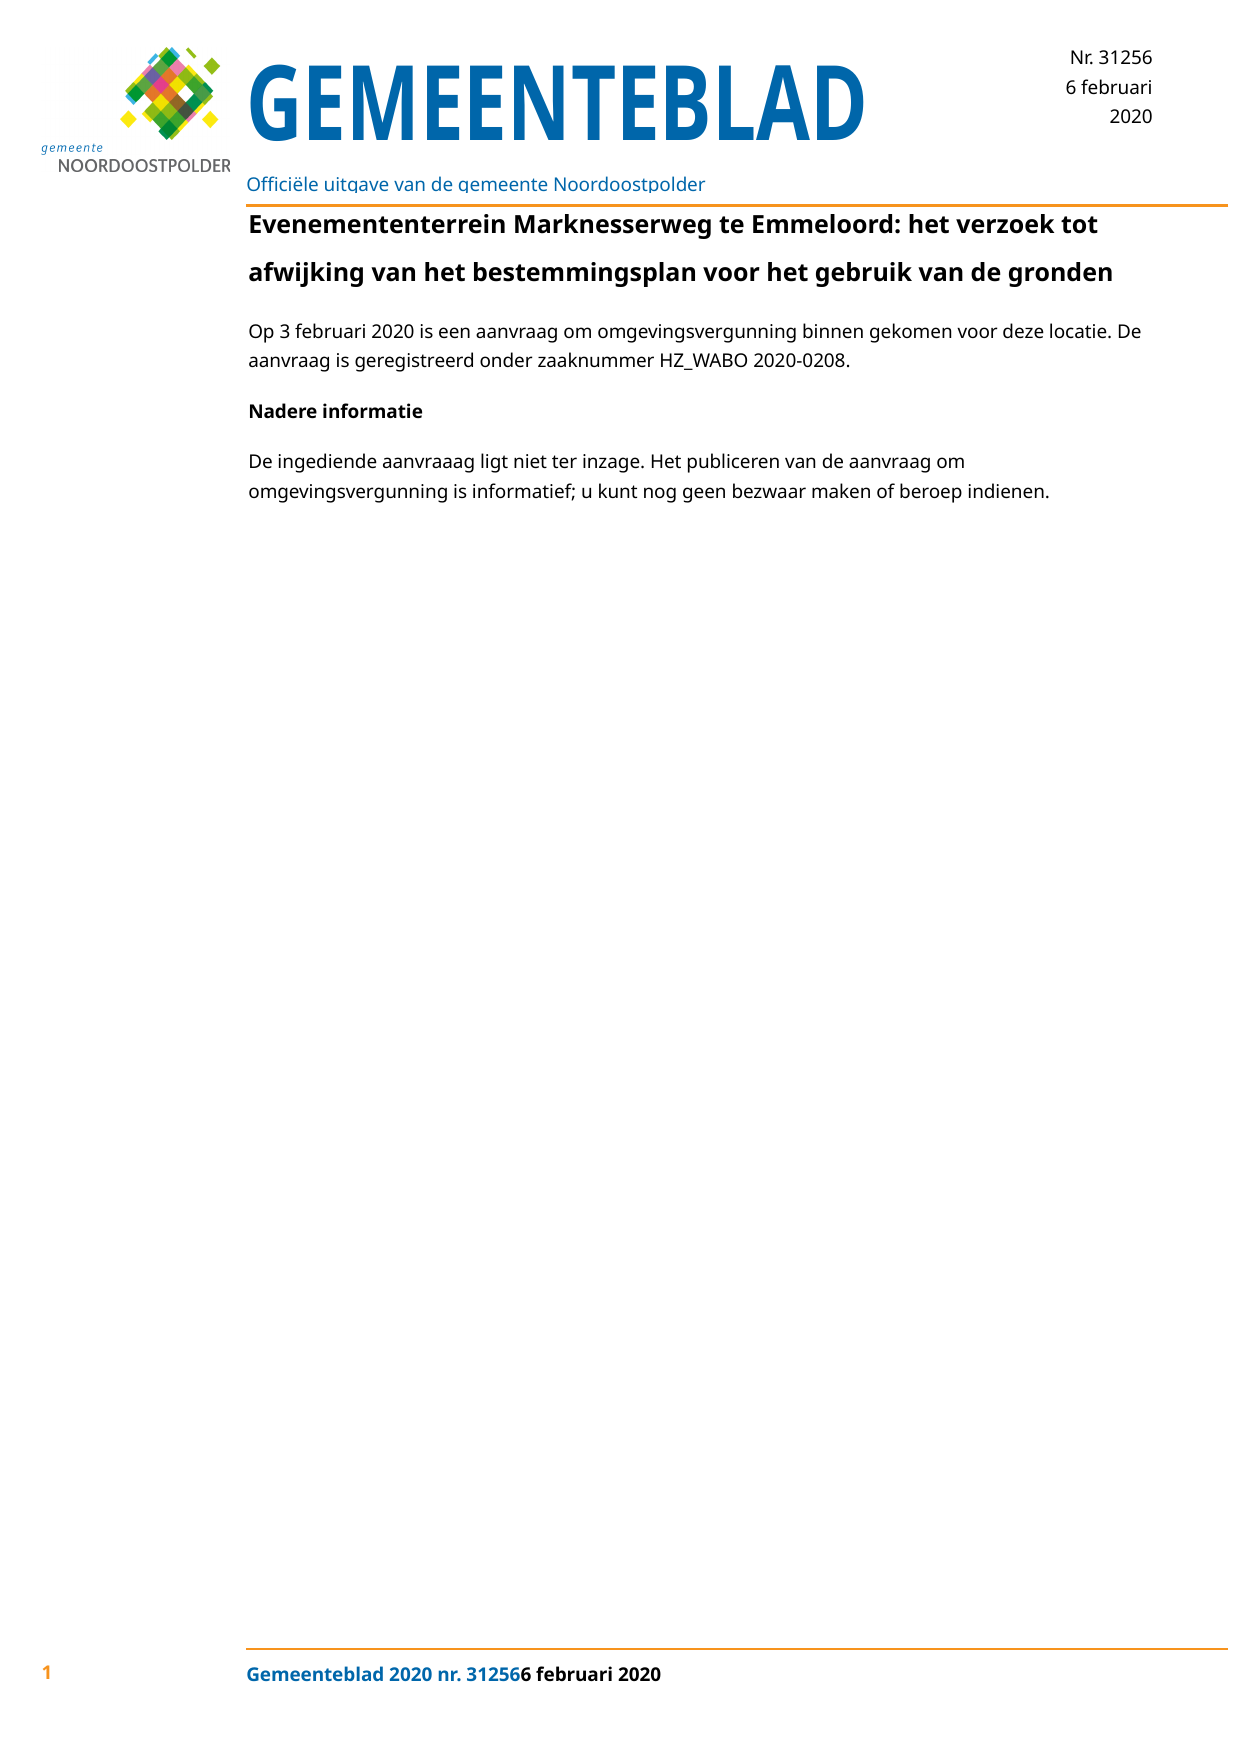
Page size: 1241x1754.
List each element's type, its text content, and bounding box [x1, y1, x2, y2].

text Op 3 februari 2020 is een aanvraag om omgevingsvergunning binnen gekomen voor deze locatie. De aanvraag is geregistreerd onder zaaknummer HZ_WABO 2020-0208. [248, 318, 1152, 373]
text Nadere informatie [248, 398, 1152, 424]
picture [41, 47, 231, 172]
text Evenemententerrein Marknesserweg te Emmeloord: het verzoek tot afwijking van het bestemmingsplan voor het gebruik van de gronden [248, 207, 1152, 288]
text De ingediende aanvraaag ligt niet ter inzage. Het publiceren van de aanvraag om omgevingsvergunning is informatief; u kunt nog geen bezwaar maken of beroep indienen. [248, 448, 1152, 504]
